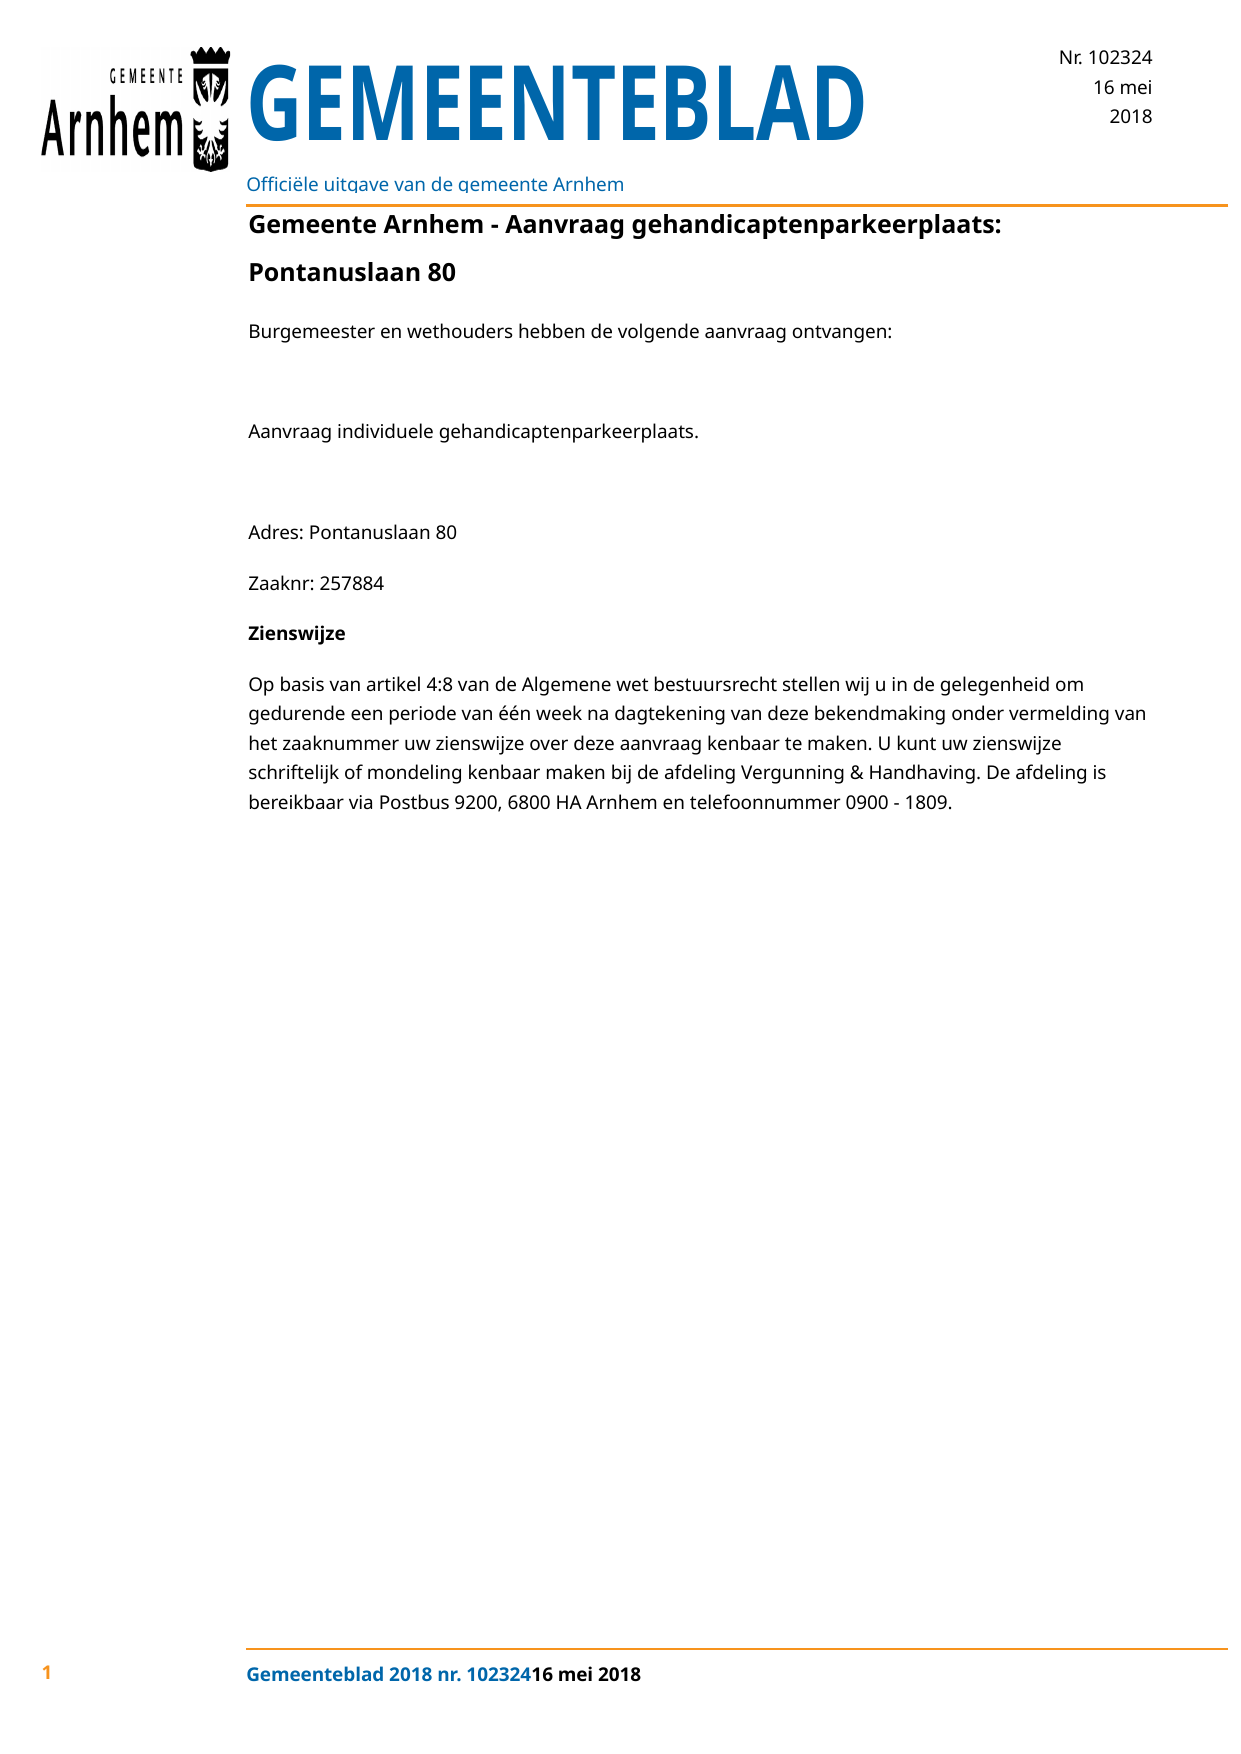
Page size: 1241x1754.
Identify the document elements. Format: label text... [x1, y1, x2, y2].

text Aanvraag individuele gehandicaptenparkeerplaats. [248, 419, 1152, 444]
text Gemeente Arnhem - Aanvraag gehandicaptenparkeerplaats: Pontanuslaan 80 [248, 207, 1152, 288]
text Adres: Pontanuslaan 80 [248, 519, 1152, 545]
text Zaaknr: 257884 [248, 570, 1152, 596]
text Zienswijze [248, 620, 1152, 646]
text Op basis van artikel 4:8 van de Algemene wet bestuursrecht stellen wij u in de gelegenheid om gedurende een periode van één week na dagtekening van deze bekendmaking onder vermelding van het zaaknummer uw zienswijze over deze aanvraag kenbaar te maken. U kunt uw zienswijze schriftelijk of mondeling kenbaar maken bij de afdeling Vergunning & Handhaving. De afdeling is bereikbaar via Postbus 9200, 6800 HA Arnhem en telefoonnummer 0900 - 1809. [248, 671, 1152, 815]
text Burgemeester en wethouders hebben de volgende aanvraag ontvangen: [248, 318, 1152, 344]
picture [41, 47, 231, 172]
